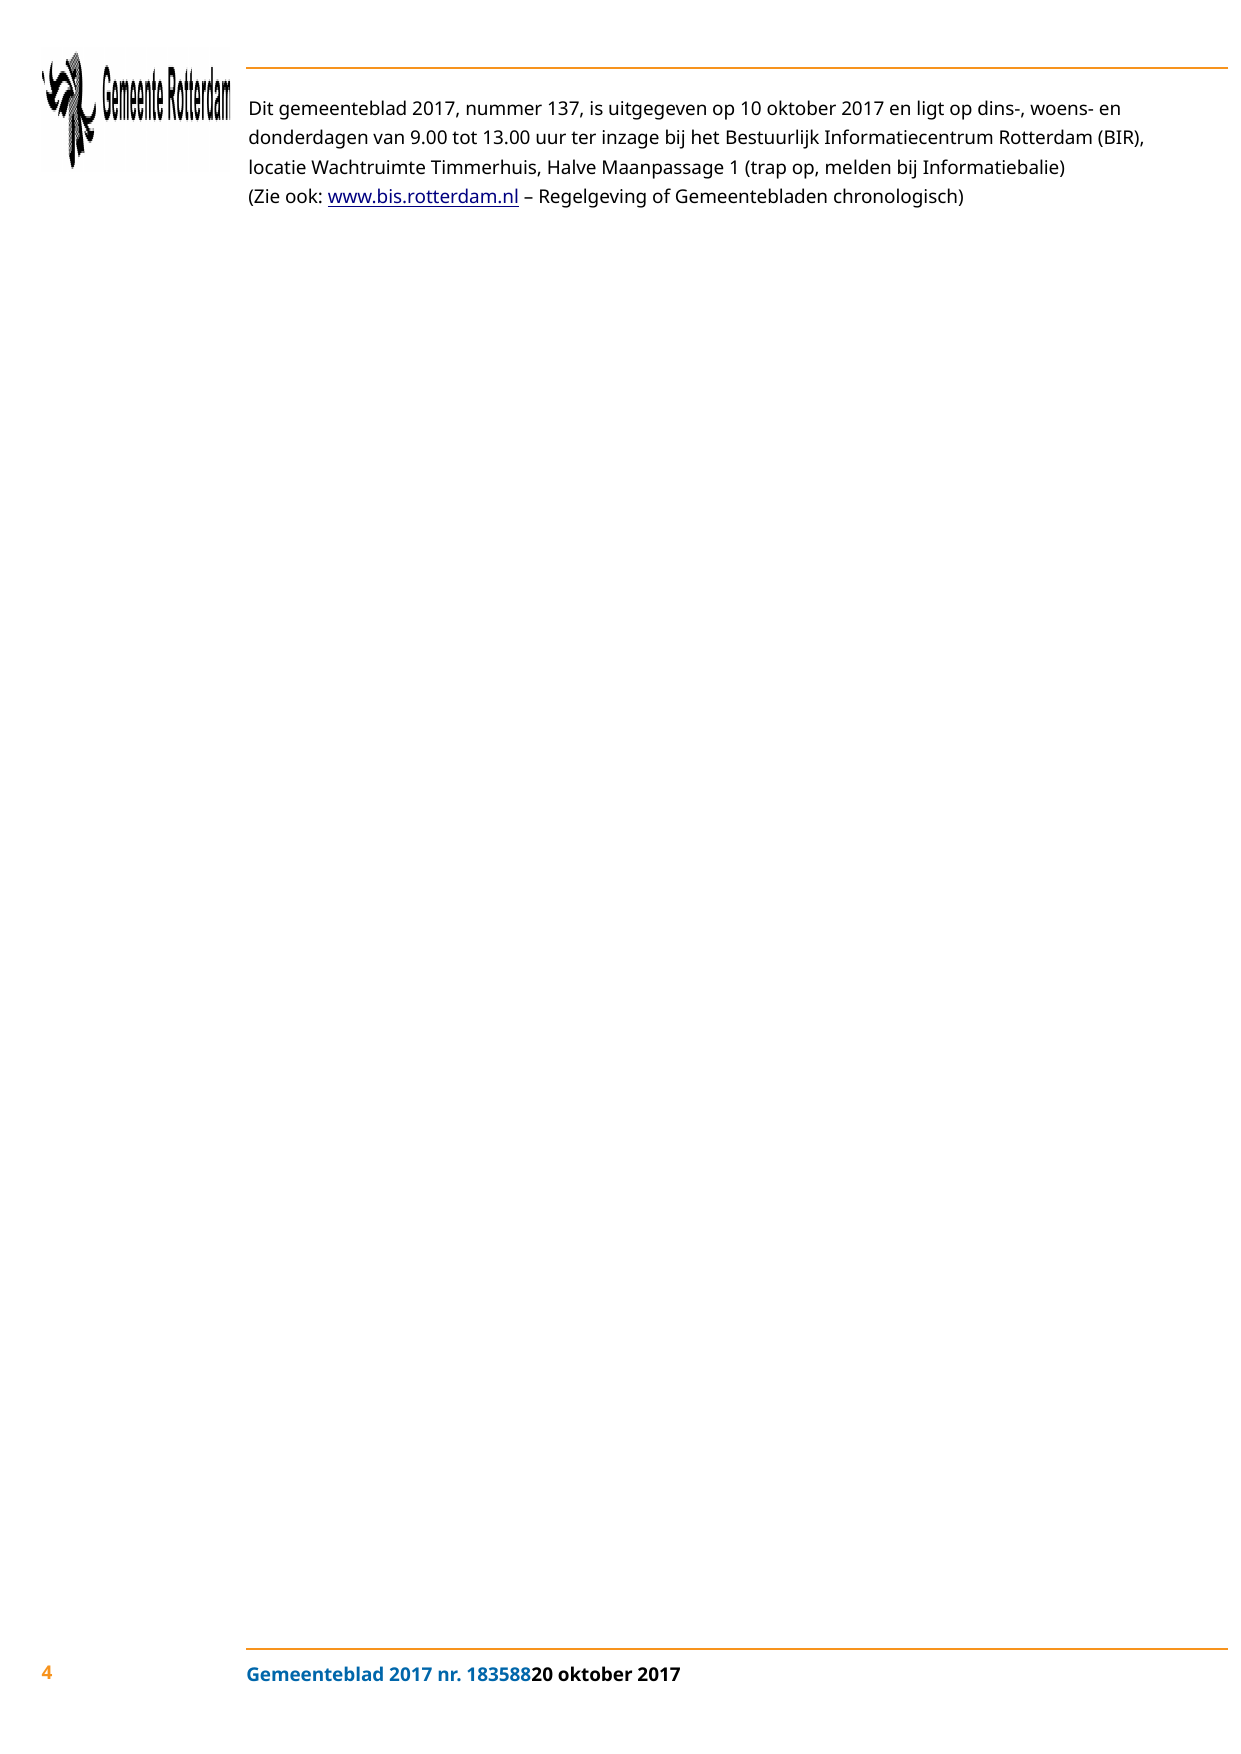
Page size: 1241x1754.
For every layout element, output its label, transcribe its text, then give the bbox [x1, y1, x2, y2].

text Dit gemeenteblad 2017, nummer 137, is uitgegeven op 10 oktober 2017 en ligt op dins-, woens- en donderdagen van 9.00 tot 13.00 uur ter inzage bij het Bestuurlijk Informatiecentrum Rotterdam (BIR), locatie Wachtruimte Timmerhuis, Halve Maanpassage 1 (trap op, melden bij Informatiebalie) [248, 95, 1152, 180]
text (Zie ook: www.bis.rotterdam.nl – Regelgeving of Gemeentebladen chronologisch) [248, 184, 1152, 209]
picture [41, 47, 231, 172]
